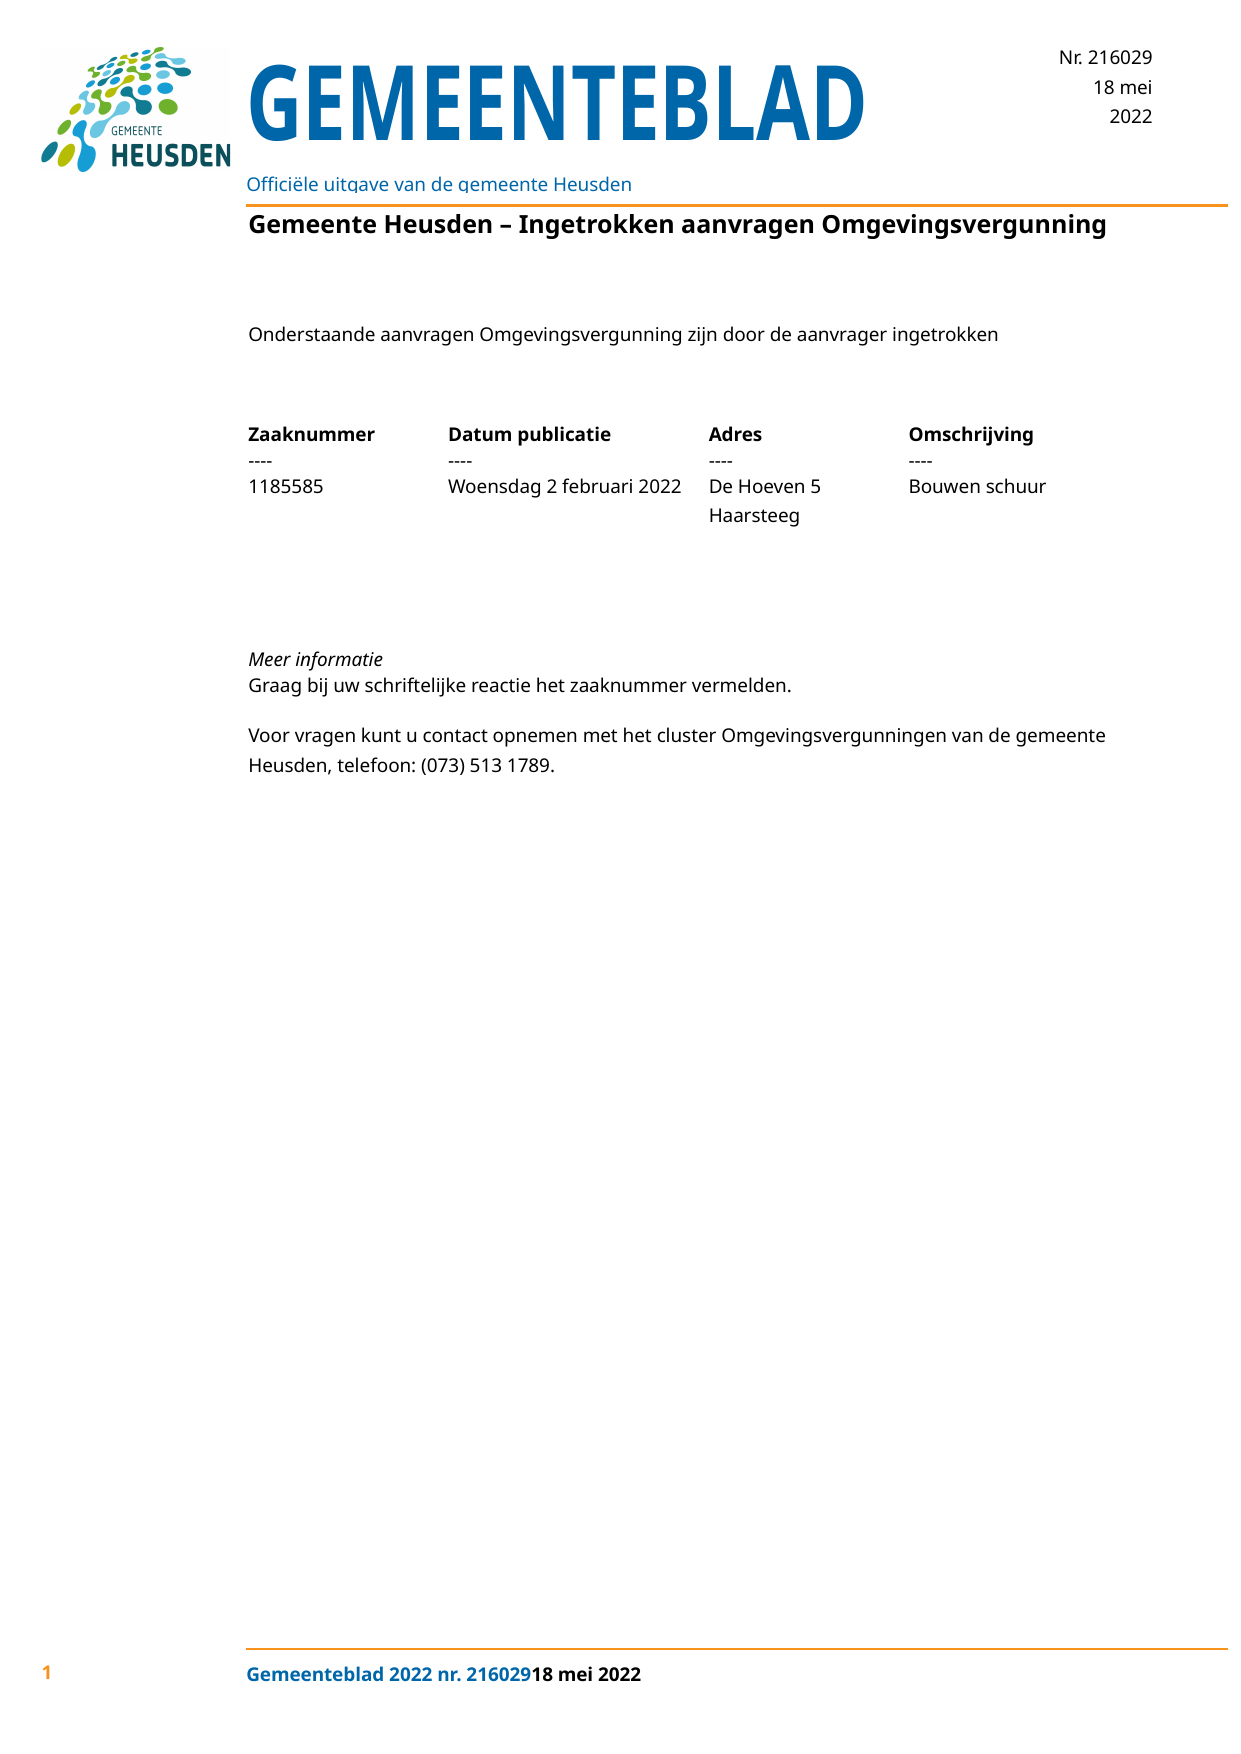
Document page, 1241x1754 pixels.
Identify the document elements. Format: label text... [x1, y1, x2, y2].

table_cell ---- [448, 448, 708, 473]
text Graag bij uw schriftelijke reactie het zaaknummer vermelden. [248, 672, 1152, 697]
text Gemeente Heusden – Ingetrokken aanvragen Omgevingsvergunning [248, 207, 1152, 241]
table_cell De Hoeven 5 Haarsteeg [709, 473, 908, 528]
picture [41, 47, 231, 172]
table_cell ---- [908, 448, 1152, 473]
table_header Zaaknummer [248, 422, 448, 447]
text Onderstaande aanvragen Omgevingsvergunning zijn door de aanvrager ingetrokken [248, 321, 1152, 346]
table_cell 1185585 [248, 473, 448, 528]
table_cell Woensdag 2 februari 2022 [448, 473, 708, 528]
table_cell Bouwen schuur [908, 473, 1152, 528]
table_header Adres [709, 422, 908, 447]
table_header Omschrijving [908, 422, 1152, 447]
text Voor vragen kunt u contact opnemen met het cluster Omgevingsvergunningen van de gemeente Heusden, telefoon: (073) 513 1789. [248, 722, 1152, 777]
table_cell ---- [709, 448, 908, 473]
table_cell ---- [248, 448, 448, 473]
table_header Datum publicatie [448, 422, 708, 447]
text Meer informatie [248, 646, 1152, 672]
